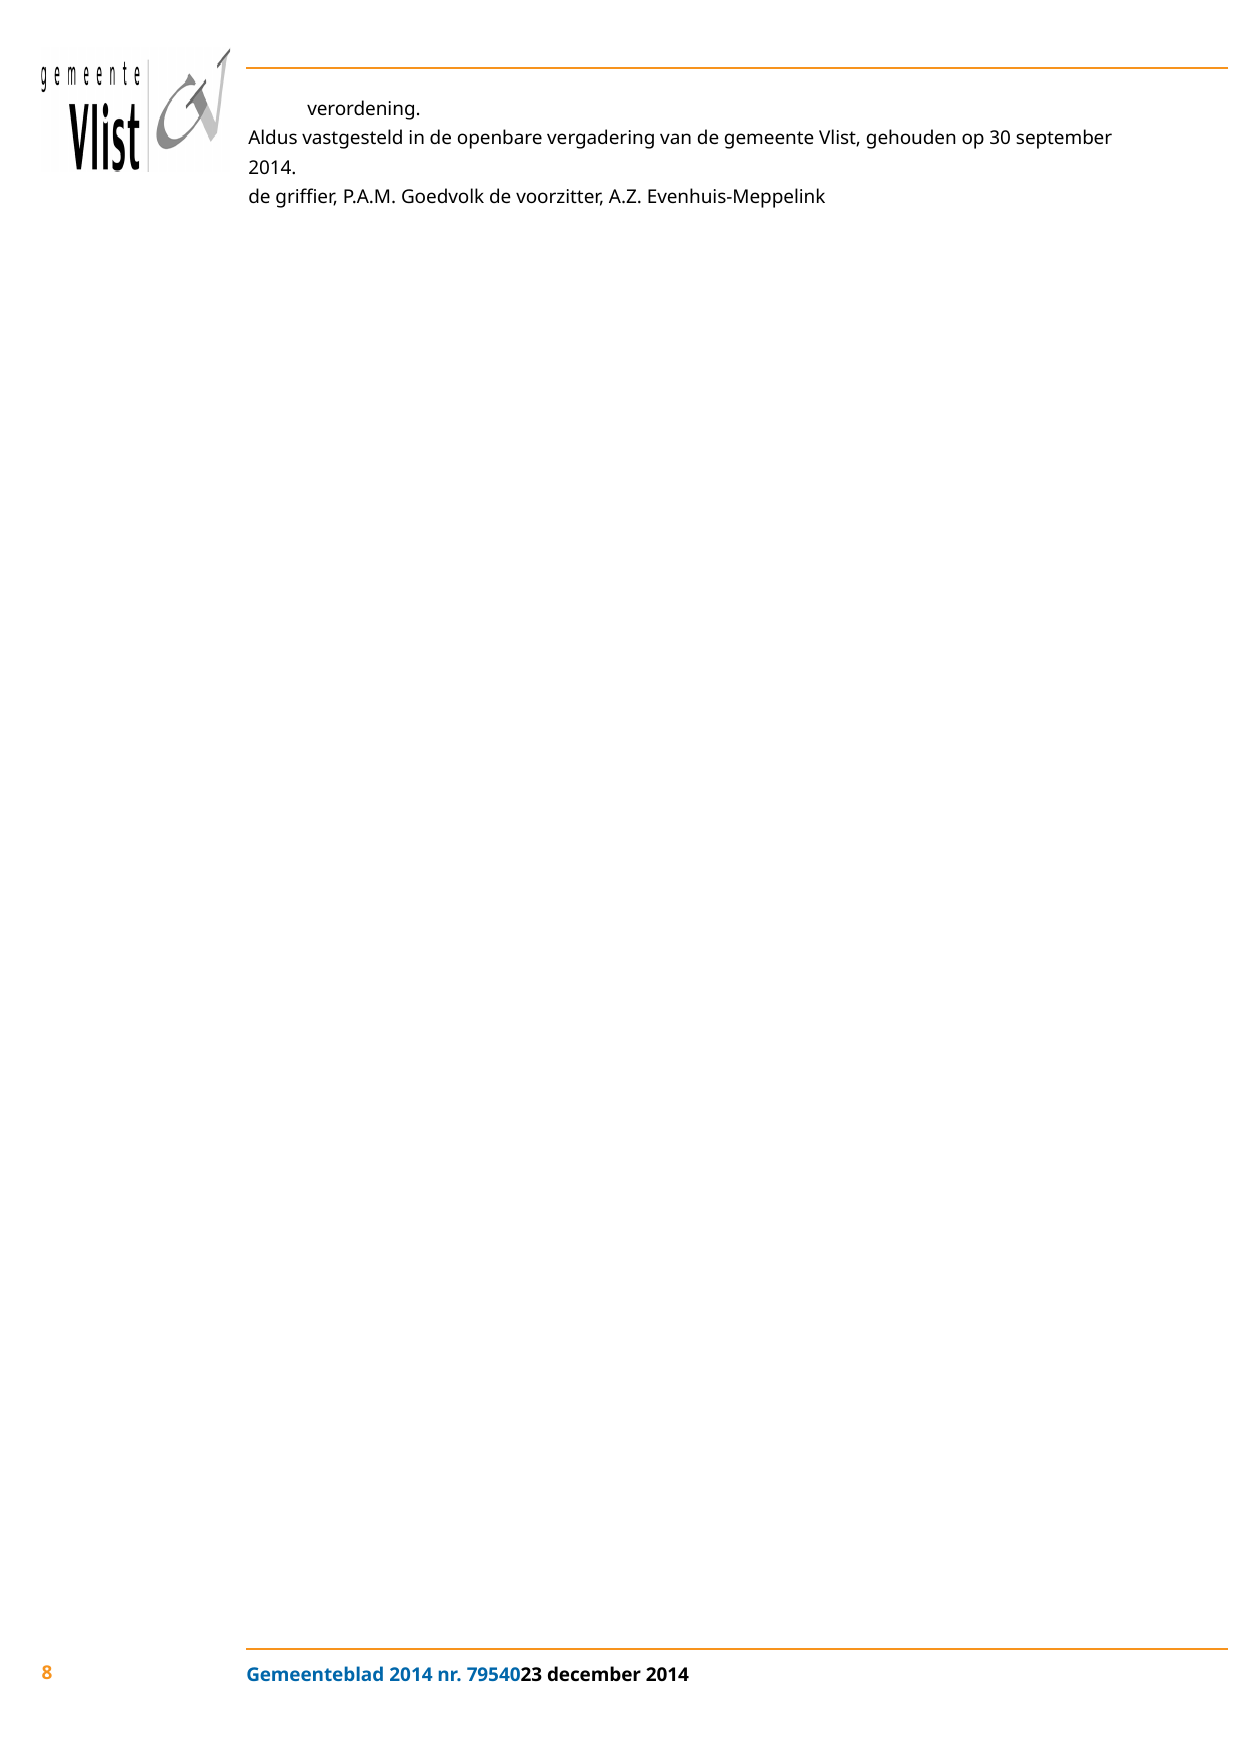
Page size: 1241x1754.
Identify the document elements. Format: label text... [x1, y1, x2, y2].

list verordening. [248, 95, 1152, 121]
text de griffier, P.A.M. Goedvolk de voorzitter, A.Z. Evenhuis-Meppelink [248, 183, 1152, 209]
text Aldus vastgesteld in de openbare vergadering van de gemeente Vlist, gehouden op 30 september 2014. [248, 124, 1152, 180]
picture [41, 47, 231, 172]
